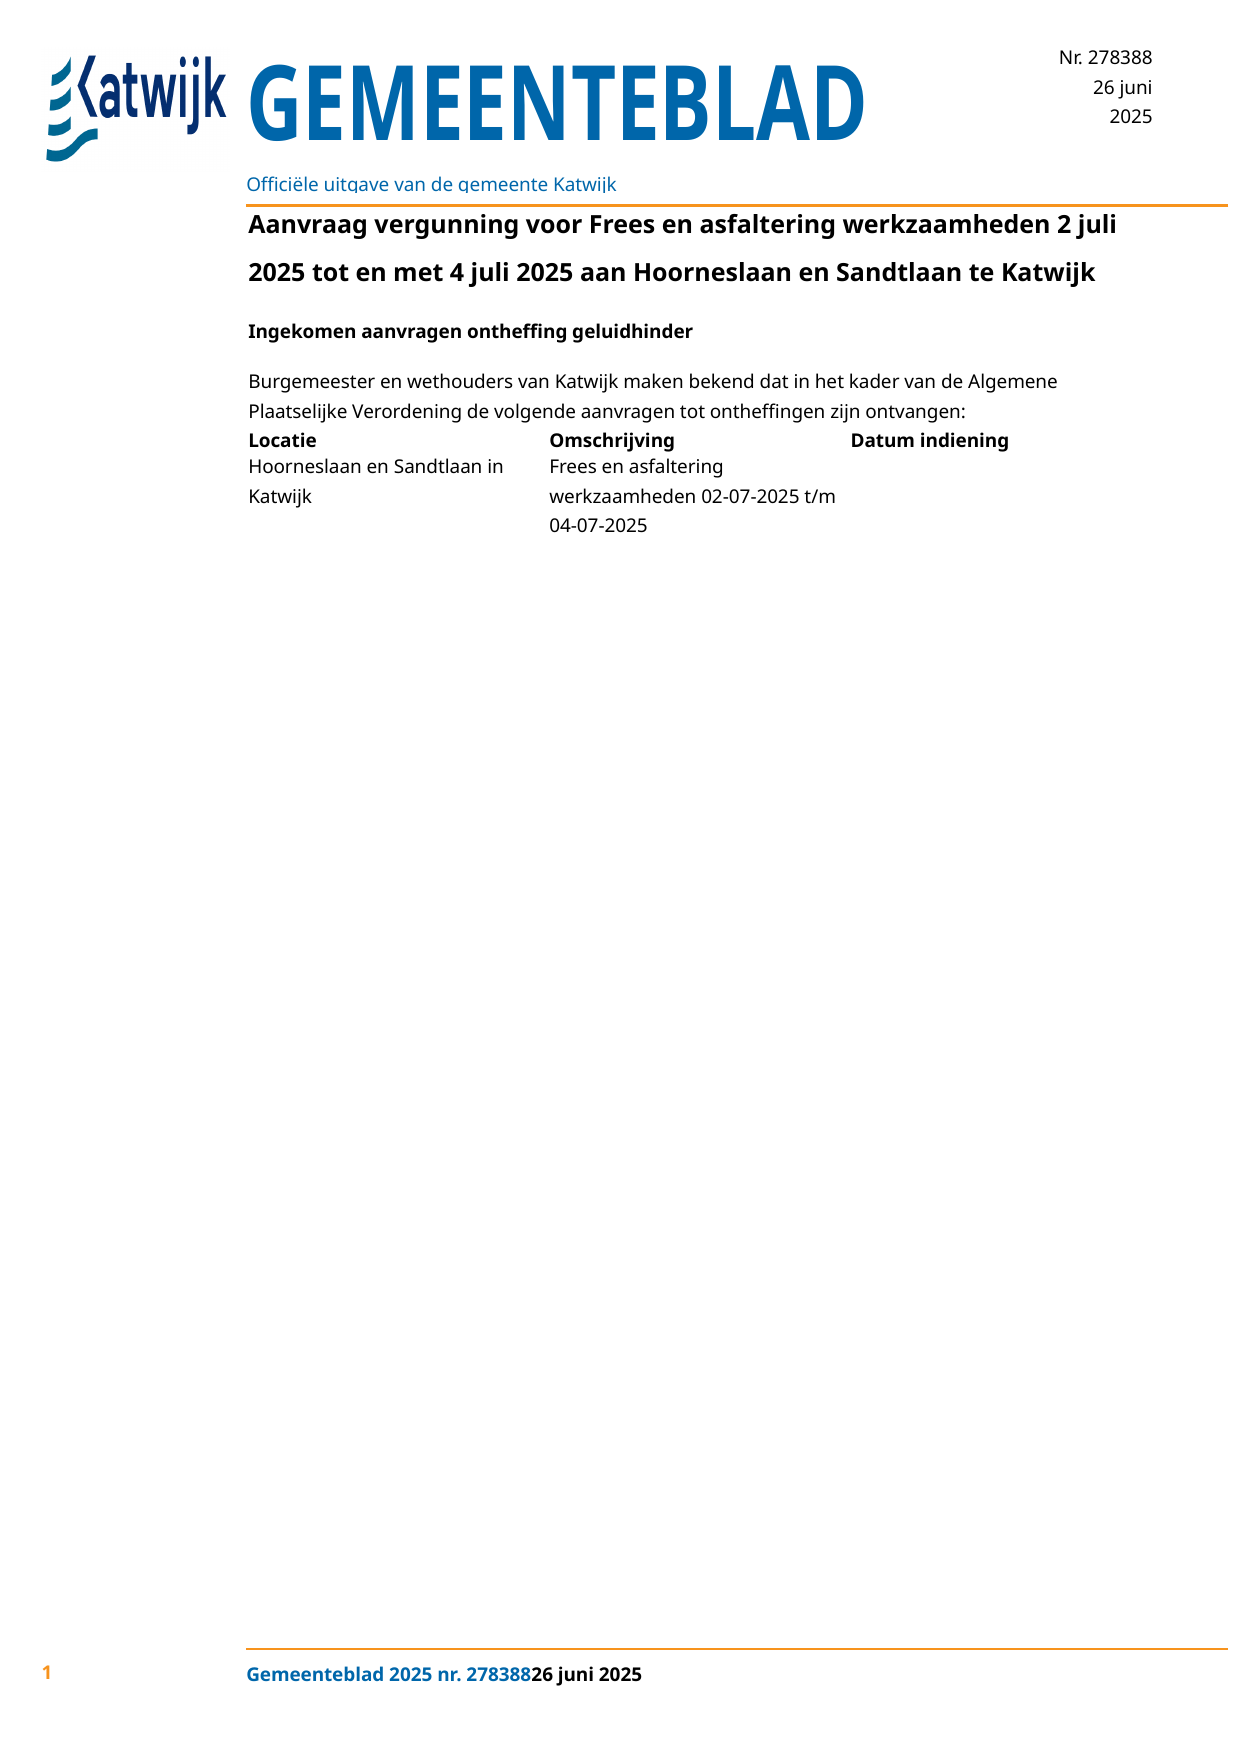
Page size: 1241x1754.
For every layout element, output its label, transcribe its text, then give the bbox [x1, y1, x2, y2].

picture [41, 47, 231, 172]
table_cell Hoorneslaan en Sandtlaan in Katwijk [248, 453, 549, 538]
text Burgemeester en wethouders van Katwijk maken bekend dat in het kader van de Algemene Plaatselijke Verordening de volgende aanvragen tot ontheffingen zijn ontvangen: [248, 368, 1152, 424]
table_cell Frees en asfaltering werkzaamheden 02-07-2025 t/m 04-07-2025 [549, 453, 850, 538]
text Aanvraag vergunning voor Frees en asfaltering werkzaamheden 2 juli 2025 tot en met 4 juli 2025 aan Hoorneslaan en Sandtlaan te Katwijk [248, 207, 1152, 288]
table_header Omschrijving [549, 428, 850, 453]
table_header Locatie [248, 428, 549, 453]
table_cell [850, 453, 1152, 538]
text Ingekomen aanvragen ontheffing geluidhinder [248, 318, 1152, 344]
table_header Datum indiening [850, 428, 1152, 453]
